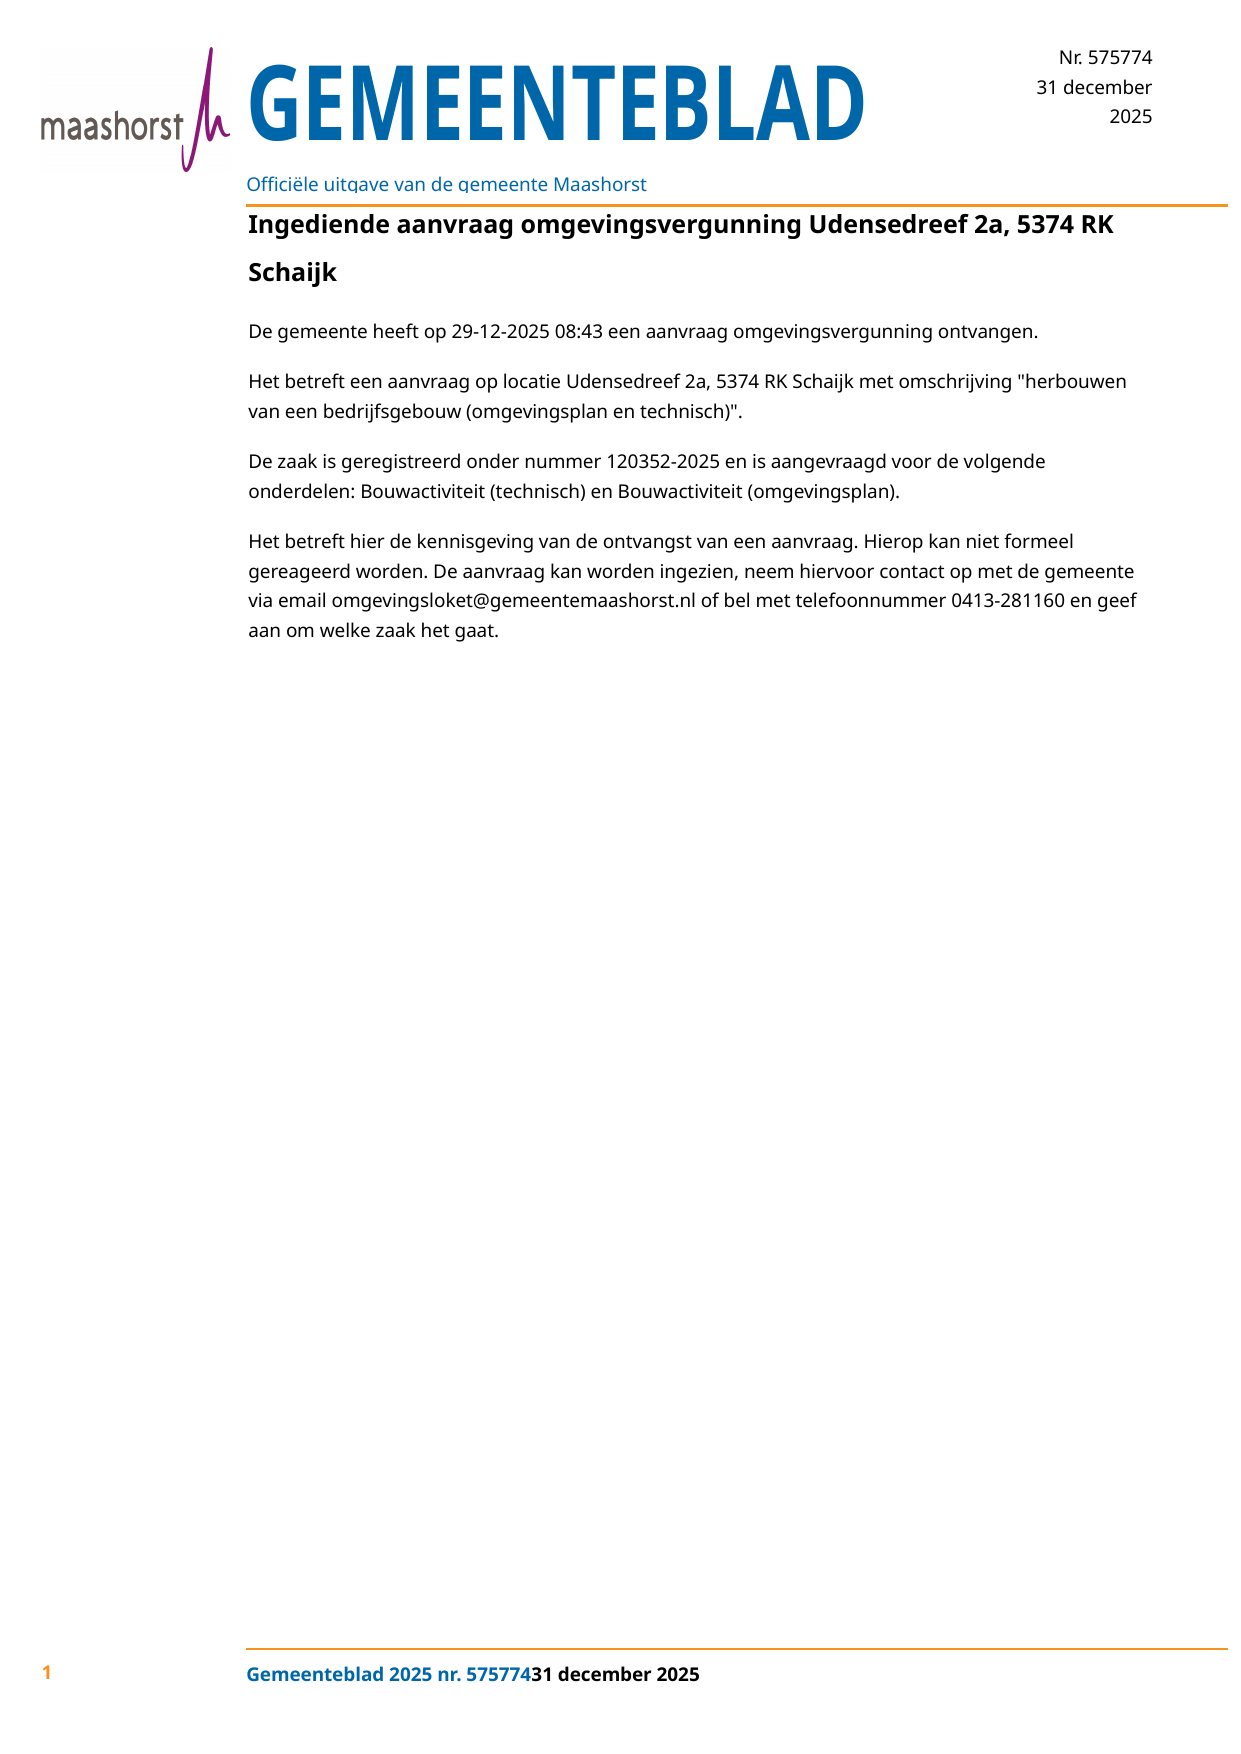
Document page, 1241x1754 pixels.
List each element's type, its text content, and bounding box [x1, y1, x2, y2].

text Het betreft een aanvraag op locatie Udensedreef 2a, 5374 RK Schaijk met omschrijving "herbouwen van een bedrijfsgebouw (omgevingsplan en technisch)". [248, 368, 1152, 424]
text Het betreft hier de kennisgeving van de ontvangst van een aanvraag. Hierop kan niet formeel gereageerd worden. De aanvraag kan worden ingezien, neem hiervoor contact op met de gemeente via email omgevingsloket@gemeentemaashorst.nl of bel met telefoonnummer 0413-281160 en geef aan om welke zaak het gaat. [248, 528, 1152, 643]
text De gemeente heeft op 29-12-2025 08:43 een aanvraag omgevingsvergunning ontvangen. [248, 318, 1152, 344]
picture [41, 47, 231, 172]
text Ingediende aanvraag omgevingsvergunning Udensedreef 2a, 5374 RK Schaijk [248, 207, 1152, 288]
text De zaak is geregistreerd onder nummer 120352-2025 en is aangevraagd voor de volgende onderdelen: Bouwactiviteit (technisch) en Bouwactiviteit (omgevingsplan). [248, 448, 1152, 504]
